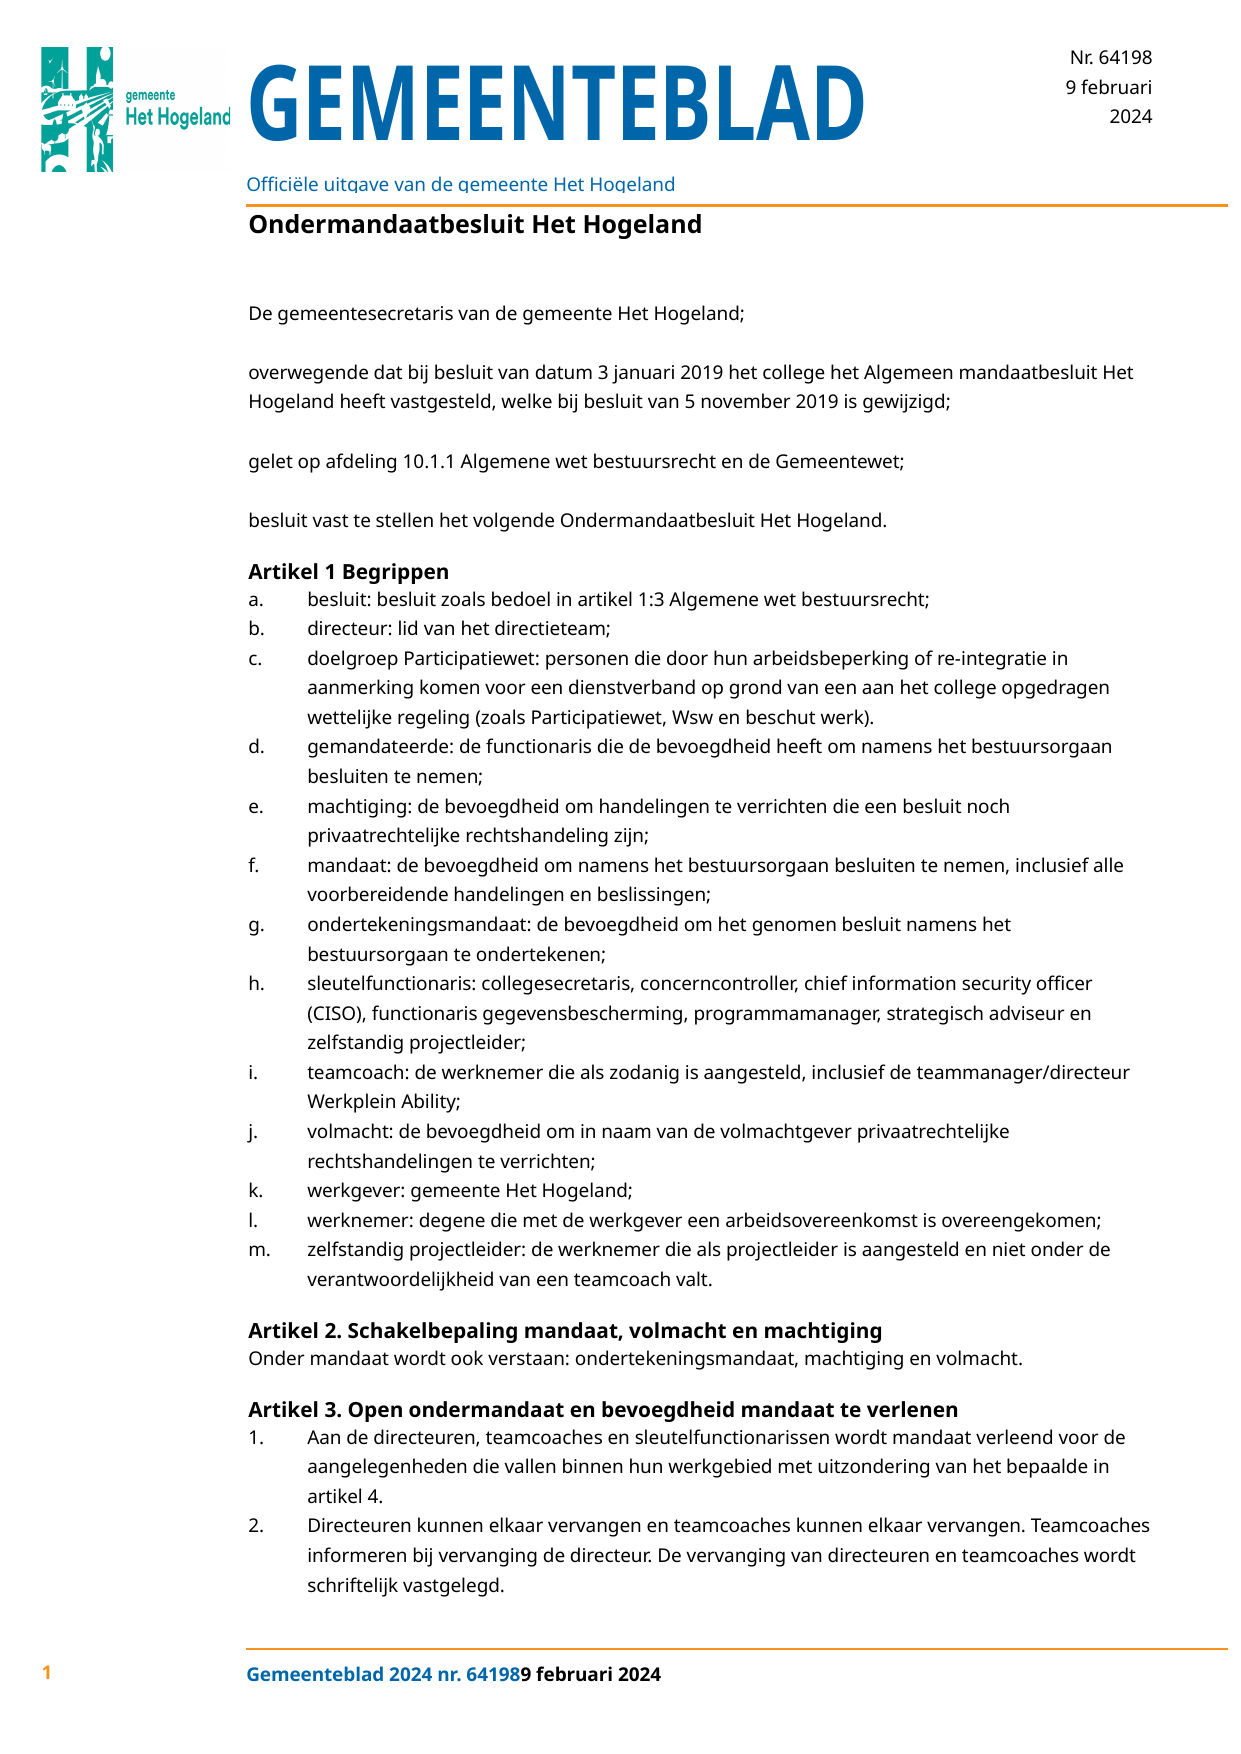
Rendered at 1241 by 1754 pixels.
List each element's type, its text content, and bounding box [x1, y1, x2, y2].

list teamcoach: de werknemer die als zodanig is aangesteld, inclusief de teammanager/directeur Werkplein Ability; [248, 1059, 1152, 1114]
list Aan de directeuren, teamcoaches en sleutelfunctionarissen wordt mandaat verleend voor de aangelegenheden die vallen binnen hun werkgebied met uitzondering van het bepaalde in artikel 4. [248, 1424, 1152, 1509]
list werknemer: degene die met de werkgever een arbeidsovereenkomst is overeengekomen; [248, 1207, 1152, 1233]
list zelfstandig projectleider: de werknemer die als projectleider is aangesteld en niet onder de verantwoordelijkheid van een teamcoach valt. [248, 1237, 1152, 1292]
list machtiging: de bevoegdheid om handelingen te verrichten die een besluit noch privaatrechtelijke rechtshandeling zijn; [248, 793, 1152, 848]
list doelgroep Participatiewet: personen die door hun arbeidsbeperking of re-integratie in aanmerking komen voor een dienstverband op grond van een aan het college opgedragen wettelijke regeling (zoals Participatiewet, Wsw en beschut werk). [248, 645, 1152, 730]
text Onder mandaat wordt ook verstaan: ondertekeningsmandaat, machtiging en volmacht. [248, 1345, 1152, 1371]
list besluit: besluit zoals bedoel in artikel 1:3 Algemene wet bestuursrecht; [248, 586, 1152, 612]
list volmacht: de bevoegdheid om in naam van de volmachtgever privaatrechtelijke rechtshandelingen te verrichten; [248, 1118, 1152, 1174]
list sleutelfunctionaris: collegesecretaris, concerncontroller, chief information security officer (CISO), functionaris gegevensbescherming, programmamanager, strategisch adviseur en zelfstandig projectleider; [248, 970, 1152, 1055]
list gemandateerde: de functionaris die de bevoegdheid heeft om namens het bestuursorgaan besluiten te nemen; [248, 734, 1152, 789]
text gelet op afdeling 10.1.1 Algemene wet bestuursrecht en de Gemeentewet; [248, 448, 1152, 473]
list mandaat: de bevoegdheid om namens het bestuursorgaan besluiten te nemen, inclusief alle voorbereidende handelingen en beslissingen; [248, 852, 1152, 907]
list ondertekeningsmandaat: de bevoegdheid om het genomen besluit namens het bestuursorgaan te ondertekenen; [248, 911, 1152, 967]
text overwegende dat bij besluit van datum 3 januari 2019 het college het Algemeen mandaatbesluit Het Hogeland heeft vastgesteld, welke bij besluit van 5 november 2019 is gewijzigd; [248, 359, 1152, 414]
list directeur: lid van het directieteam; [248, 615, 1152, 641]
text Ondermandaatbesluit Het Hogeland [248, 207, 1152, 241]
text Artikel 2. Schakelbepaling mandaat, volmacht en machtiging [248, 1317, 1152, 1345]
list Directeuren kunnen elkaar vervangen en teamcoaches kunnen elkaar vervangen. Teamcoaches informeren bij vervanging de directeur. De vervanging van directeuren en teamcoaches wordt schriftelijk vastgelegd. [248, 1513, 1152, 1598]
text besluit vast te stellen het volgende Ondermandaatbesluit Het Hogeland. [248, 507, 1152, 533]
text Artikel 1 Begrippen [248, 557, 1152, 586]
picture [41, 47, 231, 172]
text Artikel 3. Open ondermandaat en bevoegdheid mandaat te verlenen [248, 1396, 1152, 1424]
list werkgever: gemeente Het Hogeland; [248, 1177, 1152, 1203]
text De gemeentesecretaris van de gemeente Het Hogeland; [248, 300, 1152, 326]
